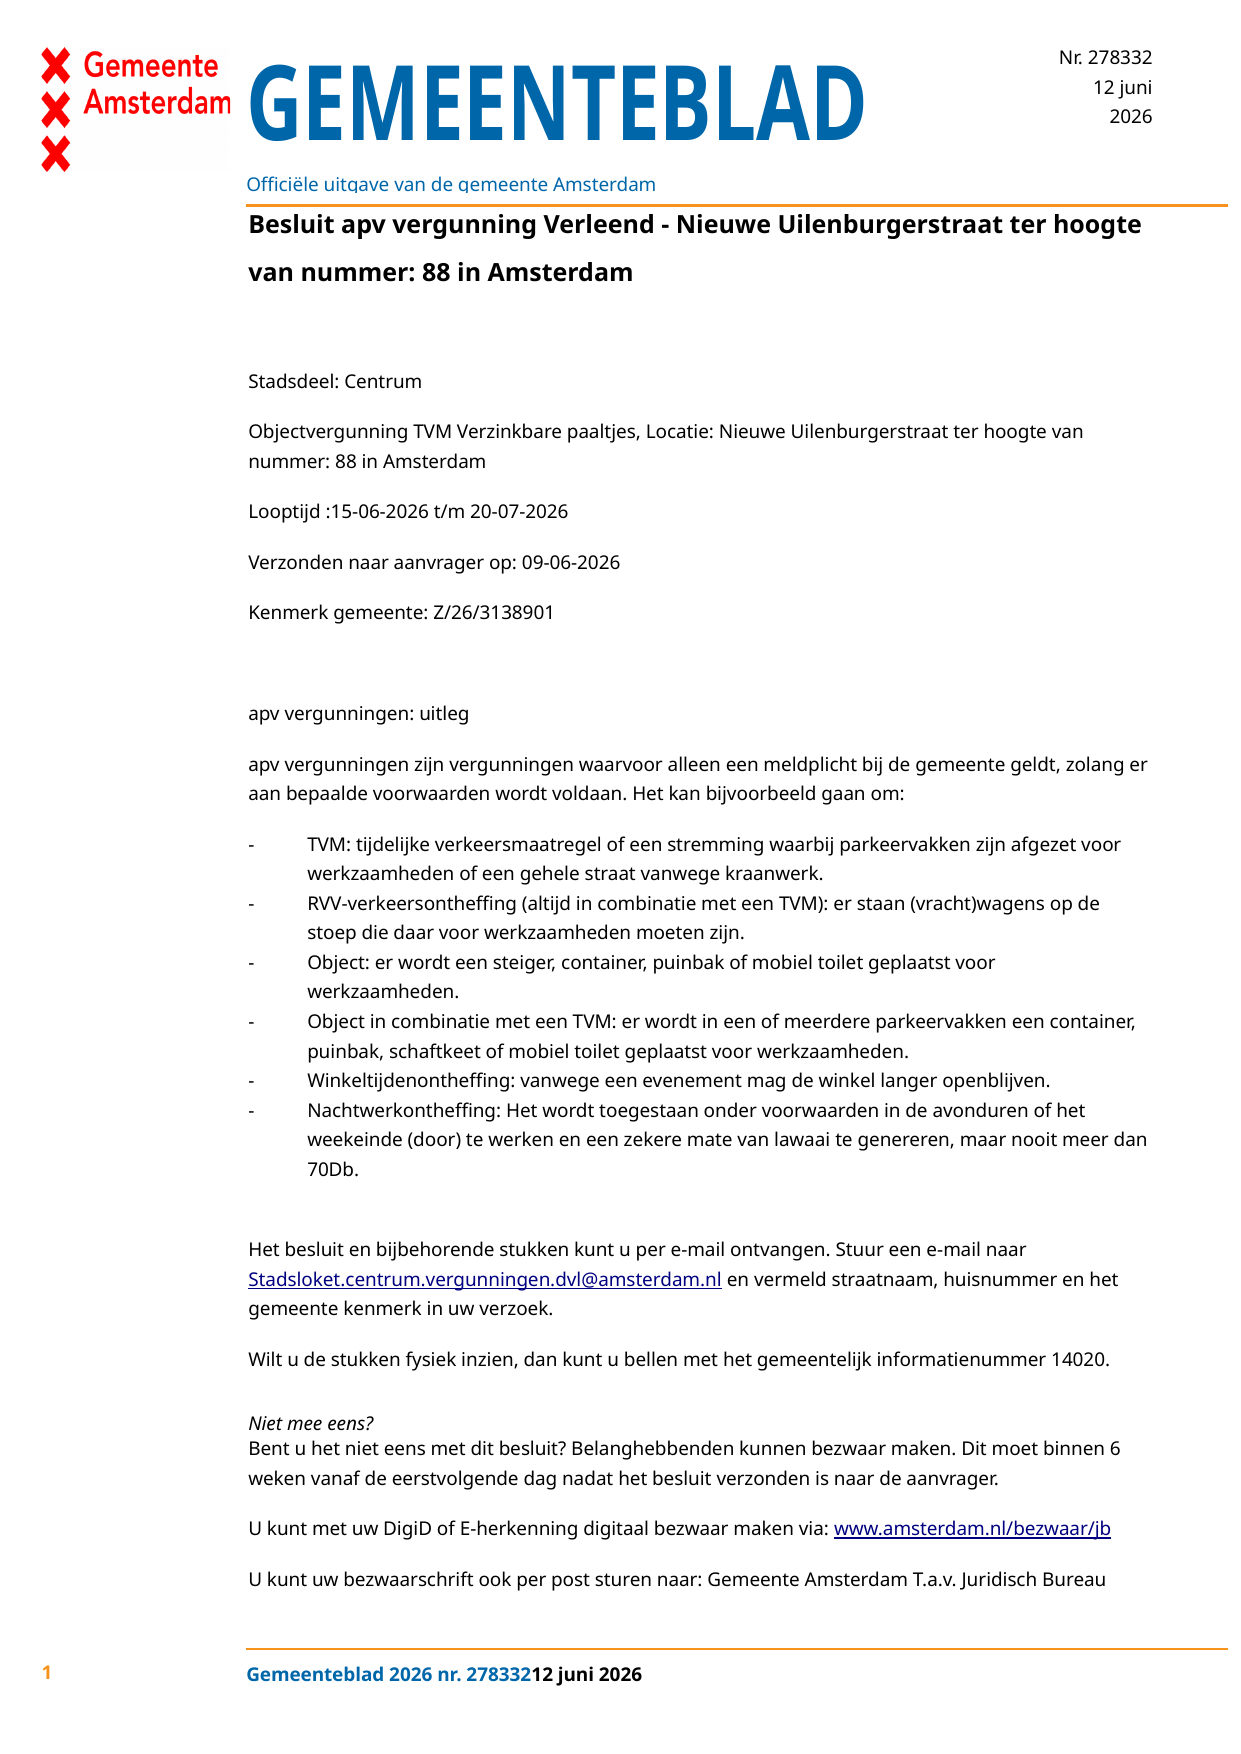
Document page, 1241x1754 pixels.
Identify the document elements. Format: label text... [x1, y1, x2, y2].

text U kunt uw bezwaarschrift ook per post sturen naar: Gemeente Amsterdam T.a.v. Juridisch Bureau [248, 1566, 1152, 1592]
list TVM: tijdelijke verkeersmaatregel of een stremming waarbij parkeervakken zijn afgezet voor werkzaamheden of een gehele straat vanwege kraanwerk. [248, 831, 1152, 886]
text Wilt u de stukken fysiek inzien, dan kunt u bellen met het gemeentelijk informatienummer 14020. [248, 1346, 1152, 1372]
text Objectvergunning TVM Verzinkbare paaltjes, Locatie: Nieuwe Uilenburgerstraat ter hoogte van nummer: 88 in Amsterdam [248, 419, 1152, 474]
text Kenmerk gemeente: Z/26/3138901 [248, 599, 1152, 625]
text apv vergunningen zijn vergunningen waarvoor alleen een meldplicht bij de gemeente geldt, zolang er aan bepaalde voorwaarden wordt voldaan. Het kan bijvoorbeeld gaan om: [248, 751, 1152, 806]
text U kunt met uw DigiD of E-herkenning digitaal bezwaar maken via: www.amsterdam.nl/bezwaar/jb [248, 1516, 1152, 1541]
text Bent u het niet eens met dit besluit? Belanghebbenden kunnen bezwaar maken. Dit moet binnen 6 weken vanaf de eerstvolgende dag nadat het besluit verzonden is naar de aanvrager. [248, 1436, 1152, 1491]
text Niet mee eens? [248, 1410, 1152, 1436]
list Object: er wordt een steiger, container, puinbak of mobiel toilet geplaatst voor werkzaamheden. [248, 949, 1152, 1004]
text Looptijd :15-06-2026 t/m 20-07-2026 [248, 499, 1152, 524]
text Het besluit en bijbehorende stukken kunt u per e-mail ontvangen. Stuur een e-mail naar Stadsloket.centrum.vergunningen.dvl@amsterdam.nl en vermeld straatnaam, huisnummer en het gemeente kenmerk in uw verzoek. [248, 1236, 1152, 1321]
list RVV-verkeersontheffing (altijd in combinatie met een TVM): er staan (vracht)wagens op de stoep die daar voor werkzaamheden moeten zijn. [248, 890, 1152, 945]
text Verzonden naar aanvrager op: 09-06-2026 [248, 549, 1152, 575]
picture [41, 47, 231, 172]
list Nachtwerkontheffing: Het wordt toegestaan onder voorwaarden in de avonduren of het weekeinde (door) te werken en een zekere mate van lawaai te genereren, maar nooit meer dan 70Db. [248, 1097, 1152, 1182]
text Besluit apv vergunning Verleend - Nieuwe Uilenburgerstraat ter hoogte van nummer: 88 in Amsterdam [248, 207, 1152, 288]
list Object in combinatie met een TVM: er wordt in een of meerdere parkeervakken een container, puinbak, schaftkeet of mobiel toilet geplaatst voor werkzaamheden. [248, 1008, 1152, 1064]
list Winkeltijdenontheffing: vanwege een evenement mag de winkel langer openblijven. [248, 1067, 1152, 1093]
text Stadsdeel: Centrum [248, 368, 1152, 394]
text apv vergunningen: uitleg [248, 700, 1152, 726]
